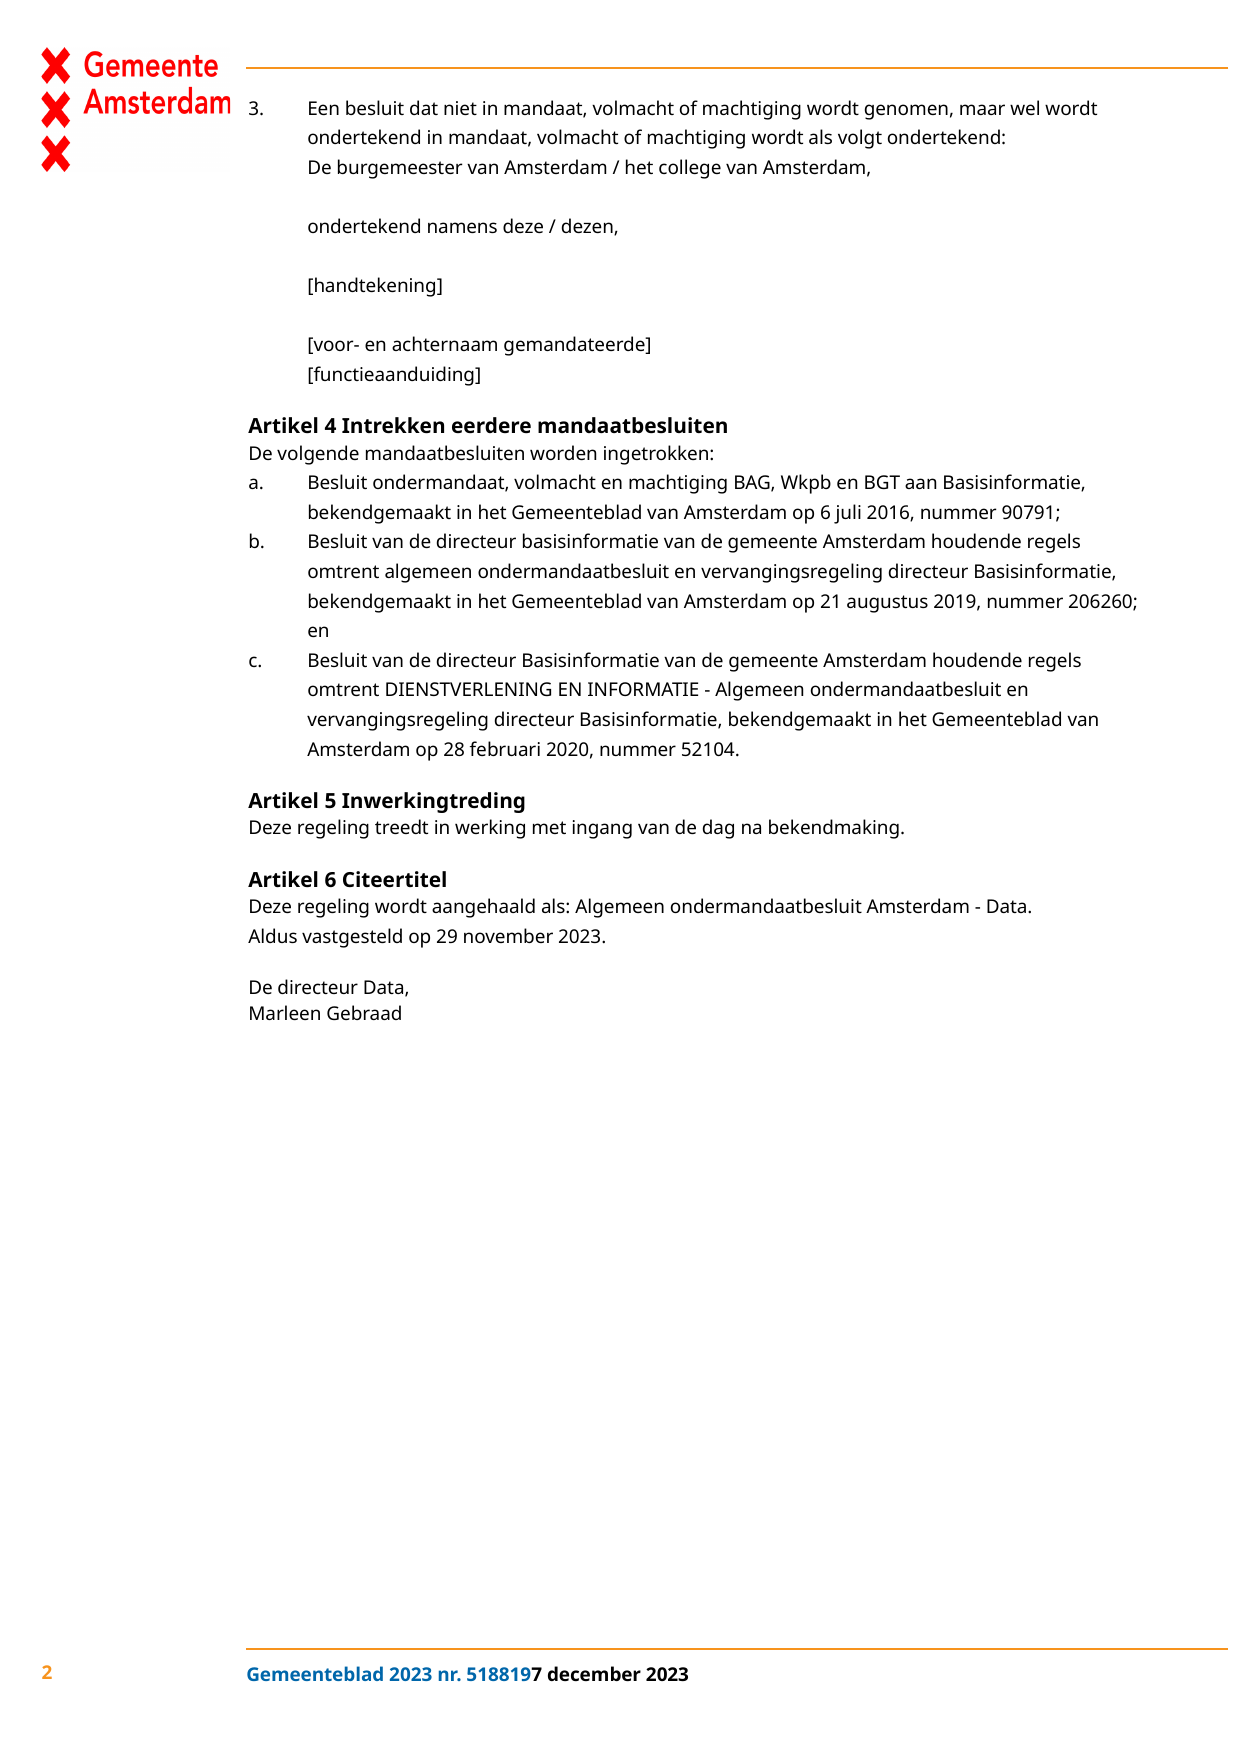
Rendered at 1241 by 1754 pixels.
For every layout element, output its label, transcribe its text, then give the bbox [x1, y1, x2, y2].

list Besluit van de directeur Basisinformatie van de gemeente Amsterdam houdende regels omtrent DIENSTVERLENING EN INFORMATIE - Algemeen ondermandaatbesluit en vervangingsregeling directeur Basisinformatie, bekendgemaakt in het Gemeenteblad van Amsterdam op 28 februari 2020, nummer 52104. [248, 647, 1152, 761]
text De volgende mandaatbesluiten worden ingetrokken: [248, 440, 1152, 466]
list De burgemeester van Amsterdam / het college van Amsterdam, [248, 154, 1152, 180]
list [voor- en achternaam gemandateerde] [248, 331, 1152, 357]
list [handtekening] [248, 272, 1152, 298]
text Marleen Gebraad [248, 1000, 1152, 1026]
picture [41, 47, 231, 172]
list Een besluit dat niet in mandaat, volmacht of machtiging wordt genomen, maar wel wordt ondertekend in mandaat, volmacht of machtiging wordt als volgt ondertekend: [248, 95, 1152, 150]
text Deze regeling wordt aangehaald als: Algemeen ondermandaatbesluit Amsterdam - Data. [248, 893, 1152, 919]
list Besluit van de directeur basisinformatie van de gemeente Amsterdam houdende regels omtrent algemeen ondermandaatbesluit en vervangingsregeling directeur Basisinformatie, bekendgemaakt in het Gemeenteblad van Amsterdam op 21 augustus 2019, nummer 206260; en [248, 529, 1152, 643]
text De directeur Data, [248, 974, 1152, 1000]
text Aldus vastgesteld op 29 november 2023. [248, 923, 1152, 949]
list ondertekend namens deze / dezen, [248, 213, 1152, 239]
text Artikel 5 Inwerkingtreding [248, 786, 1152, 814]
text Deze regeling treedt in werking met ingang van de dag na bekendmaking. [248, 814, 1152, 840]
list [functieaanduiding] [248, 361, 1152, 387]
list Besluit ondermandaat, volmacht en machtiging BAG, Wkpb en BGT aan Basisinformatie, bekendgemaakt in het Gemeenteblad van Amsterdam op 6 juli 2016, nummer 90791; [248, 469, 1152, 525]
text Artikel 6 Citeertitel [248, 865, 1152, 893]
text Artikel 4 Intrekken eerdere mandaatbesluiten [248, 411, 1152, 440]
